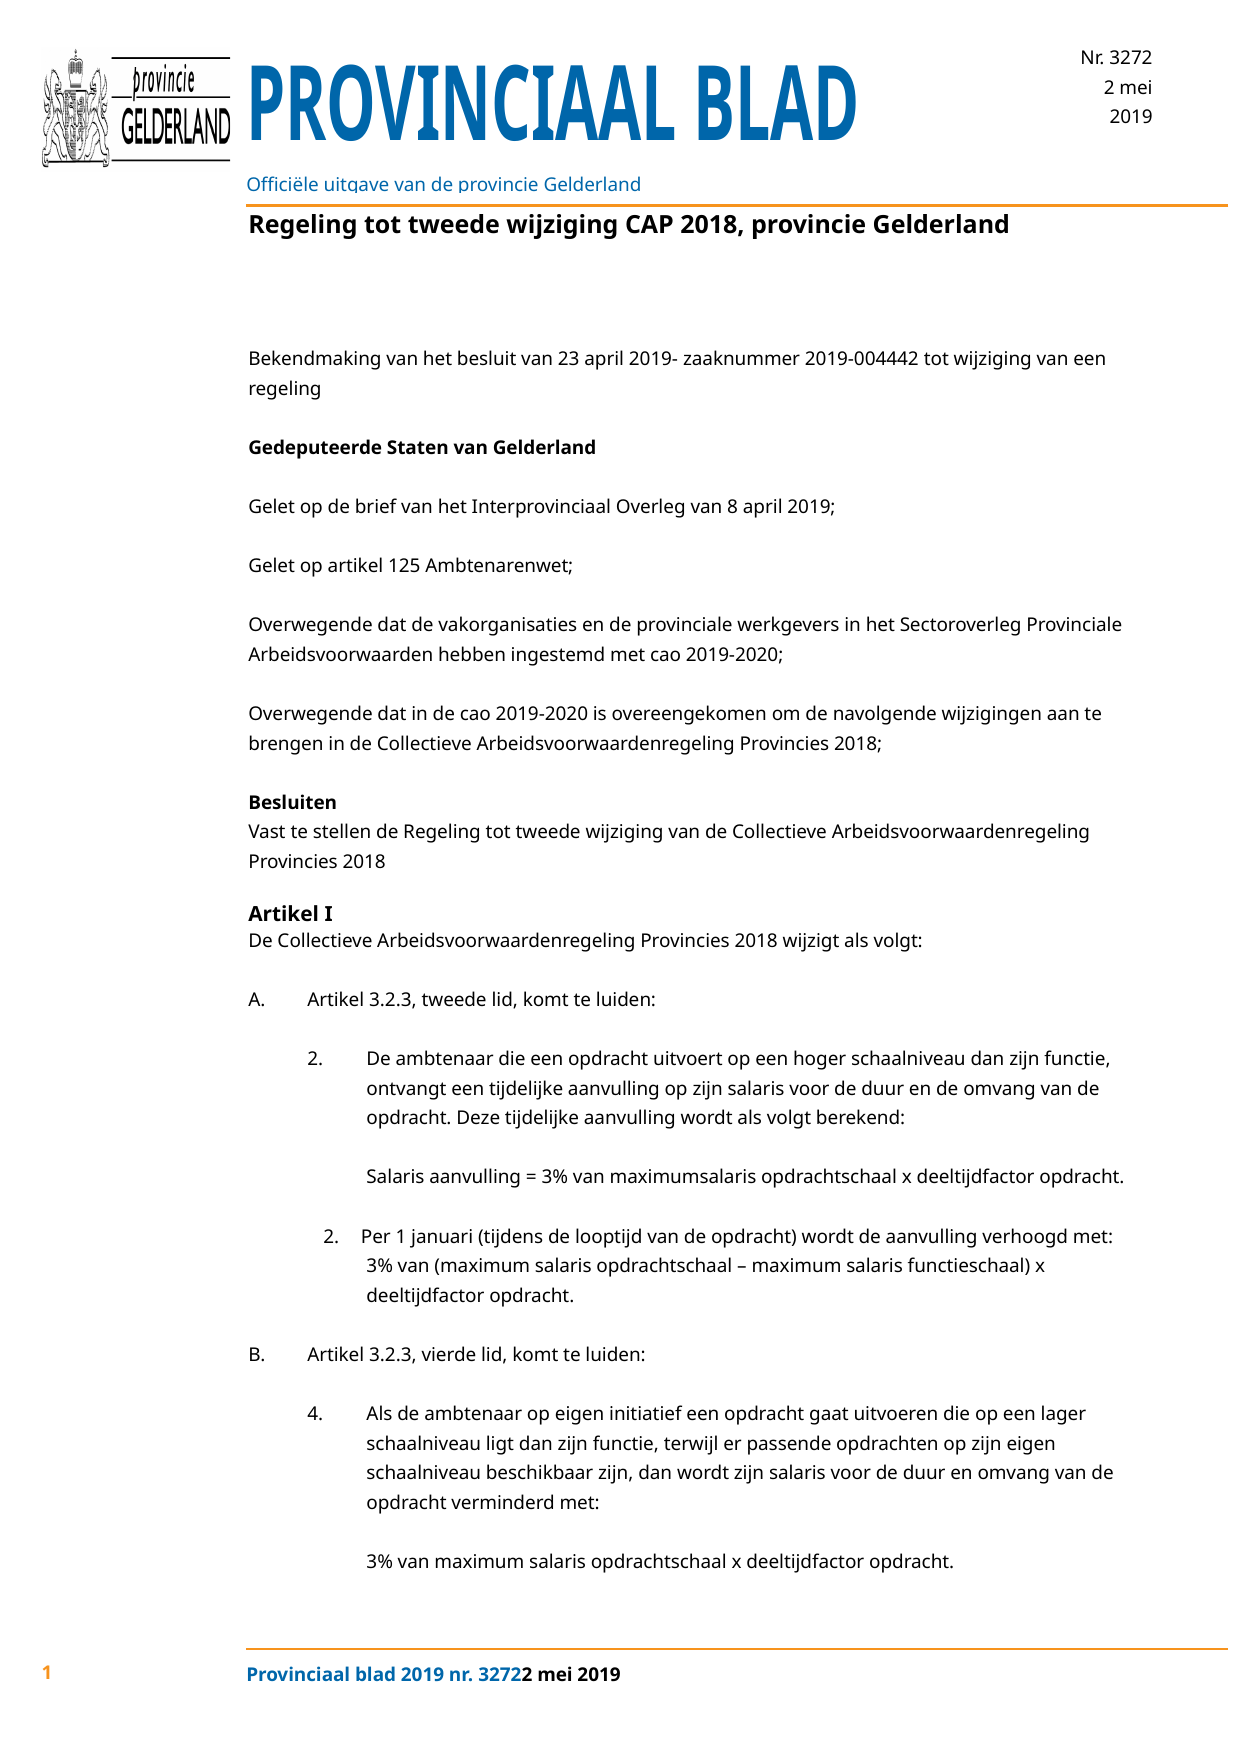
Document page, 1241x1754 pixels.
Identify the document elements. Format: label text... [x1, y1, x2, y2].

picture [41, 47, 231, 172]
list 3% van maximum salaris opdrachtschaal x deeltijdfactor opdracht. [307, 1548, 1152, 1574]
text Bekendmaking van het besluit van 23 april 2019- zaaknummer 2019-004442 tot wijziging van een regeling [248, 345, 1152, 401]
text Overwegende dat de vakorganisaties en de provinciale werkgevers in het Sectoroverleg Provinciale Arbeidsvoorwaarden hebben ingestemd met cao 2019-2020; [248, 612, 1152, 667]
list De ambtenaar die een opdracht uitvoert op een hoger schaalniveau dan zijn functie, ontvangt een tijdelijke aanvulling op zijn salaris voor de duur en de omvang van de opdracht. Deze tijdelijke aanvulling wordt als volgt berekend: [307, 1045, 1152, 1130]
list Salaris aanvulling = 3% van maximumsalaris opdrachtschaal x deeltijdfactor opdracht. [307, 1164, 1152, 1189]
list Als de ambtenaar op eigen initiatief een opdracht gaat uitvoeren die op een lager schaalniveau ligt dan zijn functie, terwijl er passende opdrachten op zijn eigen schaalniveau beschikbaar zijn, dan wordt zijn salaris voor de duur en omvang van de opdracht verminderd met: [307, 1400, 1152, 1515]
list Artikel 3.2.3, vierde lid, komt te luiden: [248, 1341, 1152, 1367]
text Gedeputeerde Staten van Gelderland [248, 434, 1152, 460]
text Gelet op de brief van het Interprovinciaal Overleg van 8 april 2019; [248, 493, 1152, 519]
text Artikel I [248, 899, 1152, 927]
text Vast te stellen de Regeling tot tweede wijziging van de Collectieve Arbeidsvoorwaardenregeling Provincies 2018 [248, 819, 1152, 874]
list Per 1 januari (tijdens de looptijd van de opdracht) wordt de aanvulling verhoogd met: [323, 1223, 1152, 1249]
list 3% van (maximum salaris opdrachtschaal – maximum salaris functieschaal) x deeltijdfactor opdracht. [307, 1252, 1152, 1308]
text Besluiten [248, 789, 1152, 815]
text Gelet op artikel 125 Ambtenarenwet; [248, 552, 1152, 578]
list Artikel 3.2.3, tweede lid, komt te luiden: [248, 986, 1152, 1012]
text Overwegende dat in de cao 2019-2020 is overeengekomen om de navolgende wijzigingen aan te brengen in de Collectieve Arbeidsvoorwaardenregeling Provincies 2018; [248, 700, 1152, 756]
text Regeling tot tweede wijziging CAP 2018, provincie Gelderland [248, 207, 1152, 241]
text De Collectieve Arbeidsvoorwaardenregeling Provincies 2018 wijzigt als volgt: [248, 927, 1152, 953]
